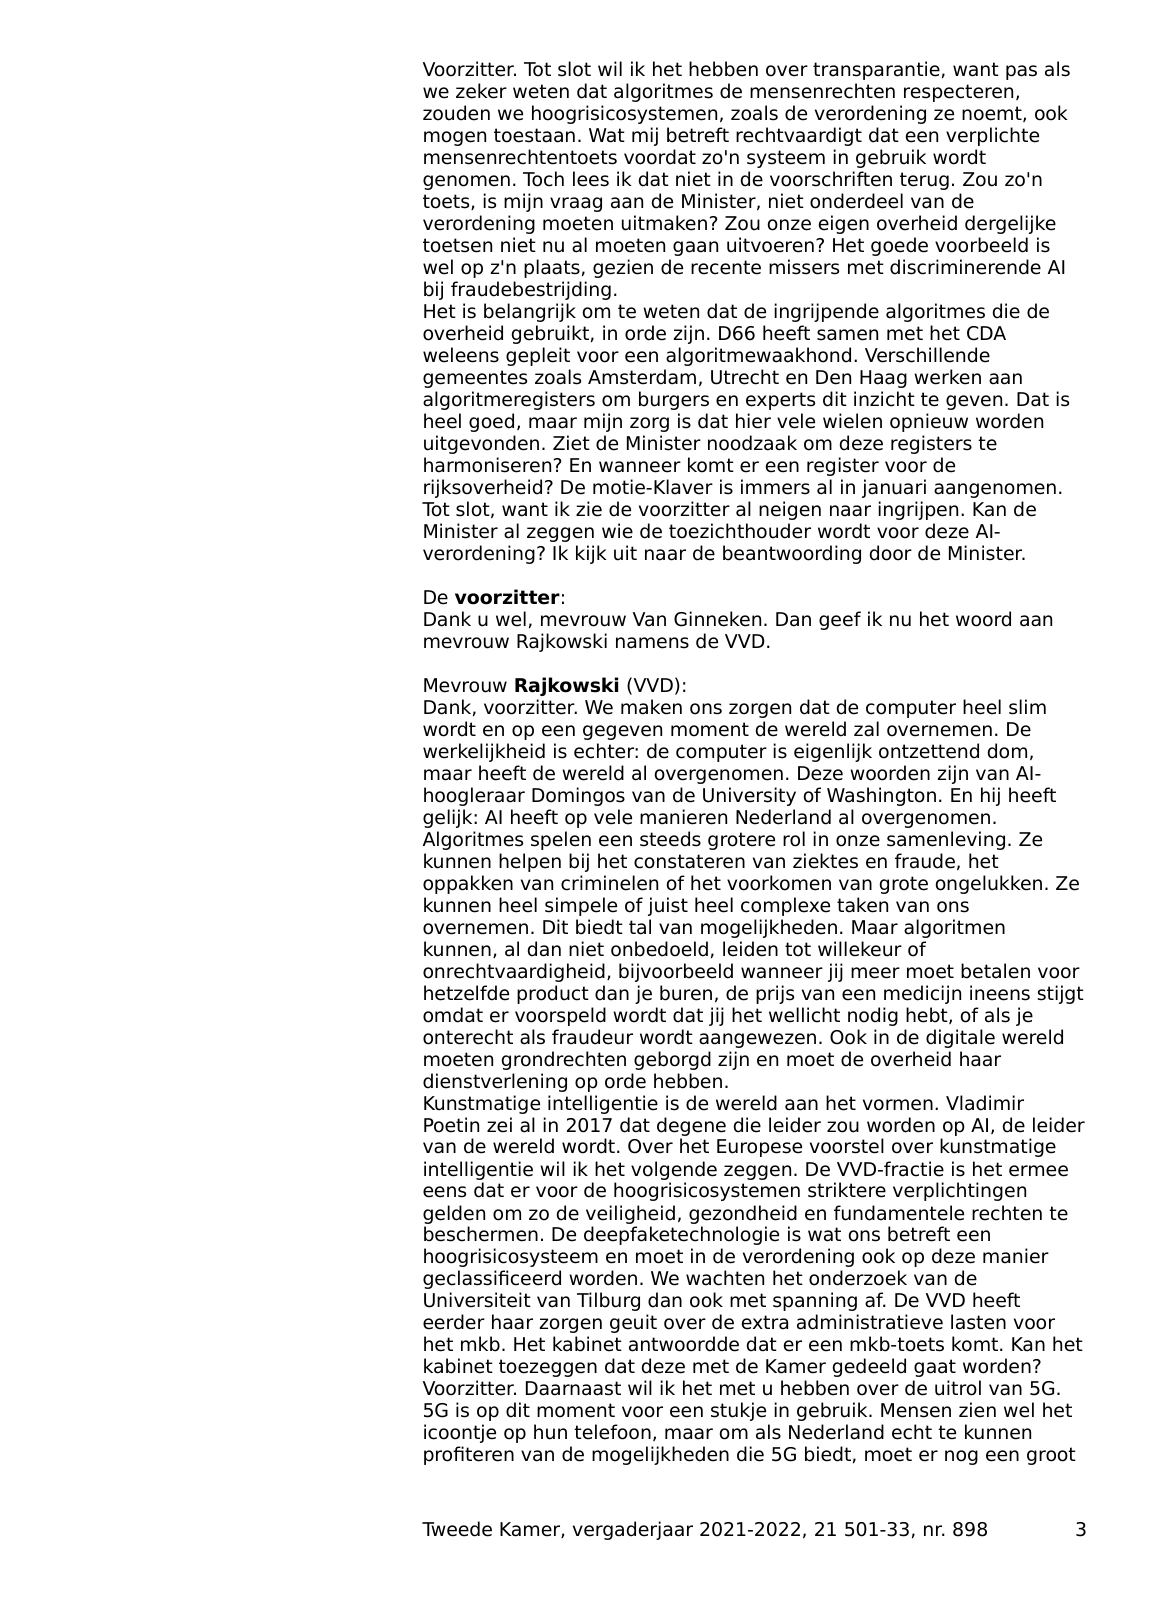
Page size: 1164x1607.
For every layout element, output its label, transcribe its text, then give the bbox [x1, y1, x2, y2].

text Kunstmatige intelligentie is de wereld aan het vormen. Vladimir Poetin zei al in 2017 dat degene die leider zou worden op AI, de leider van de wereld wordt. Over het Europese voorstel over kunstmatige intelligentie wil ik het volgende zeggen. De VVD-fractie is het ermee eens dat er voor de hoogrisicosystemen striktere verplichtingen gelden om zo de veiligheid, gezondheid en fundamentele rechten te beschermen. De deepfaketechnologie is wat ons betreft een hoogrisicosysteem en moet in de verordening ook op deze manier geclassificeerd worden. We wachten het onderzoek van de Universiteit van Tilburg dan ook met spanning af. De VVD heeft eerder haar zorgen geuit over de extra administratieve lasten voor het mkb. Het kabinet antwoordde dat er een mkb-toets komt. Kan het kabinet toezeggen dat deze met de Kamer gedeeld gaat worden? [422, 1092, 1087, 1378]
text Tot slot, want ik zie de voorzitter al neigen naar ingrijpen. Kan de Minister al zeggen wie de toezichthouder wordt voor deze AI-verordening? Ik kijk uit naar de beantwoording door de Minister. [422, 499, 1087, 564]
text Voorzitter. Daarnaast wil ik het met u hebben over de uitrol van 5G. 5G is op dit moment voor een stukje in gebruik. Mensen zien wel het icoontje op hun telefoon, maar om als Nederland echt te kunnen profiteren van de mogelijkheden die 5G biedt, moet er nog een groot [422, 1378, 1087, 1466]
text Dank, voorzitter. We maken ons zorgen dat de computer heel slim wordt en op een gegeven moment de wereld zal overnemen. De werkelijkheid is echter: de computer is eigenlijk ontzettend dom, maar heeft de wereld al overgenomen. Deze woorden zijn van AI-hoogleraar Domingos van de University of Washington. En hij heeft gelijk: AI heeft op vele manieren Nederland al overgenomen. [422, 697, 1087, 829]
text De voorzitter: [422, 587, 1087, 609]
text Mevrouw Rajkowski (VVD): [422, 675, 1087, 697]
text Algoritmes spelen een steeds grotere rol in onze samenleving. Ze kunnen helpen bij het constateren van ziektes en fraude, het oppakken van criminelen of het voorkomen van grote ongelukken. Ze kunnen heel simpele of juist heel complexe taken van ons overnemen. Dit biedt tal van mogelijkheden. Maar algoritmen kunnen, al dan niet onbedoeld, leiden tot willekeur of onrechtvaardigheid, bijvoorbeeld wanneer jij meer moet betalen voor hetzelfde product dan je buren, de prijs van een medicijn ineens stijgt omdat er voorspeld wordt dat jij het wellicht nodig hebt, of als je onterecht als fraudeur wordt aangewezen. Ook in de digitale wereld moeten grondrechten geborgd zijn en moet de overheid haar dienstverlening op orde hebben. [422, 829, 1087, 1092]
text Dank u wel, mevrouw Van Ginneken. Dan geef ik nu het woord aan mevrouw Rajkowski namens de VVD. [422, 609, 1087, 653]
text Voorzitter. Tot slot wil ik het hebben over transparantie, want pas als we zeker weten dat algoritmes de mensenrechten respecteren, zouden we hoogrisicosystemen, zoals de verordening ze noemt, ook mogen toestaan. Wat mij betreft rechtvaardigt dat een verplichte mensenrechtentoets voordat zo'n systeem in gebruik wordt genomen. Toch lees ik dat niet in de voorschriften terug. Zou zo'n toets, is mijn vraag aan de Minister, niet onderdeel van de verordening moeten uitmaken? Zou onze eigen overheid dergelijke toetsen niet nu al moeten gaan uitvoeren? Het goede voorbeeld is wel op z'n plaats, gezien de recente missers met discriminerende AI bij fraudebestrijding. [422, 59, 1087, 301]
text Het is belangrijk om te weten dat de ingrijpende algoritmes die de overheid gebruikt, in orde zijn. D66 heeft samen met het CDA weleens gepleit voor een algoritmewaakhond. Verschillende gemeentes zoals Amsterdam, Utrecht en Den Haag werken aan algoritmeregisters om burgers en experts dit inzicht te geven. Dat is heel goed, maar mijn zorg is dat hier vele wielen opnieuw worden uitgevonden. Ziet de Minister noodzaak om deze registers te harmoniseren? En wanneer komt er een register voor de rijksoverheid? De motie-Klaver is immers al in januari aangenomen. [422, 301, 1087, 499]
